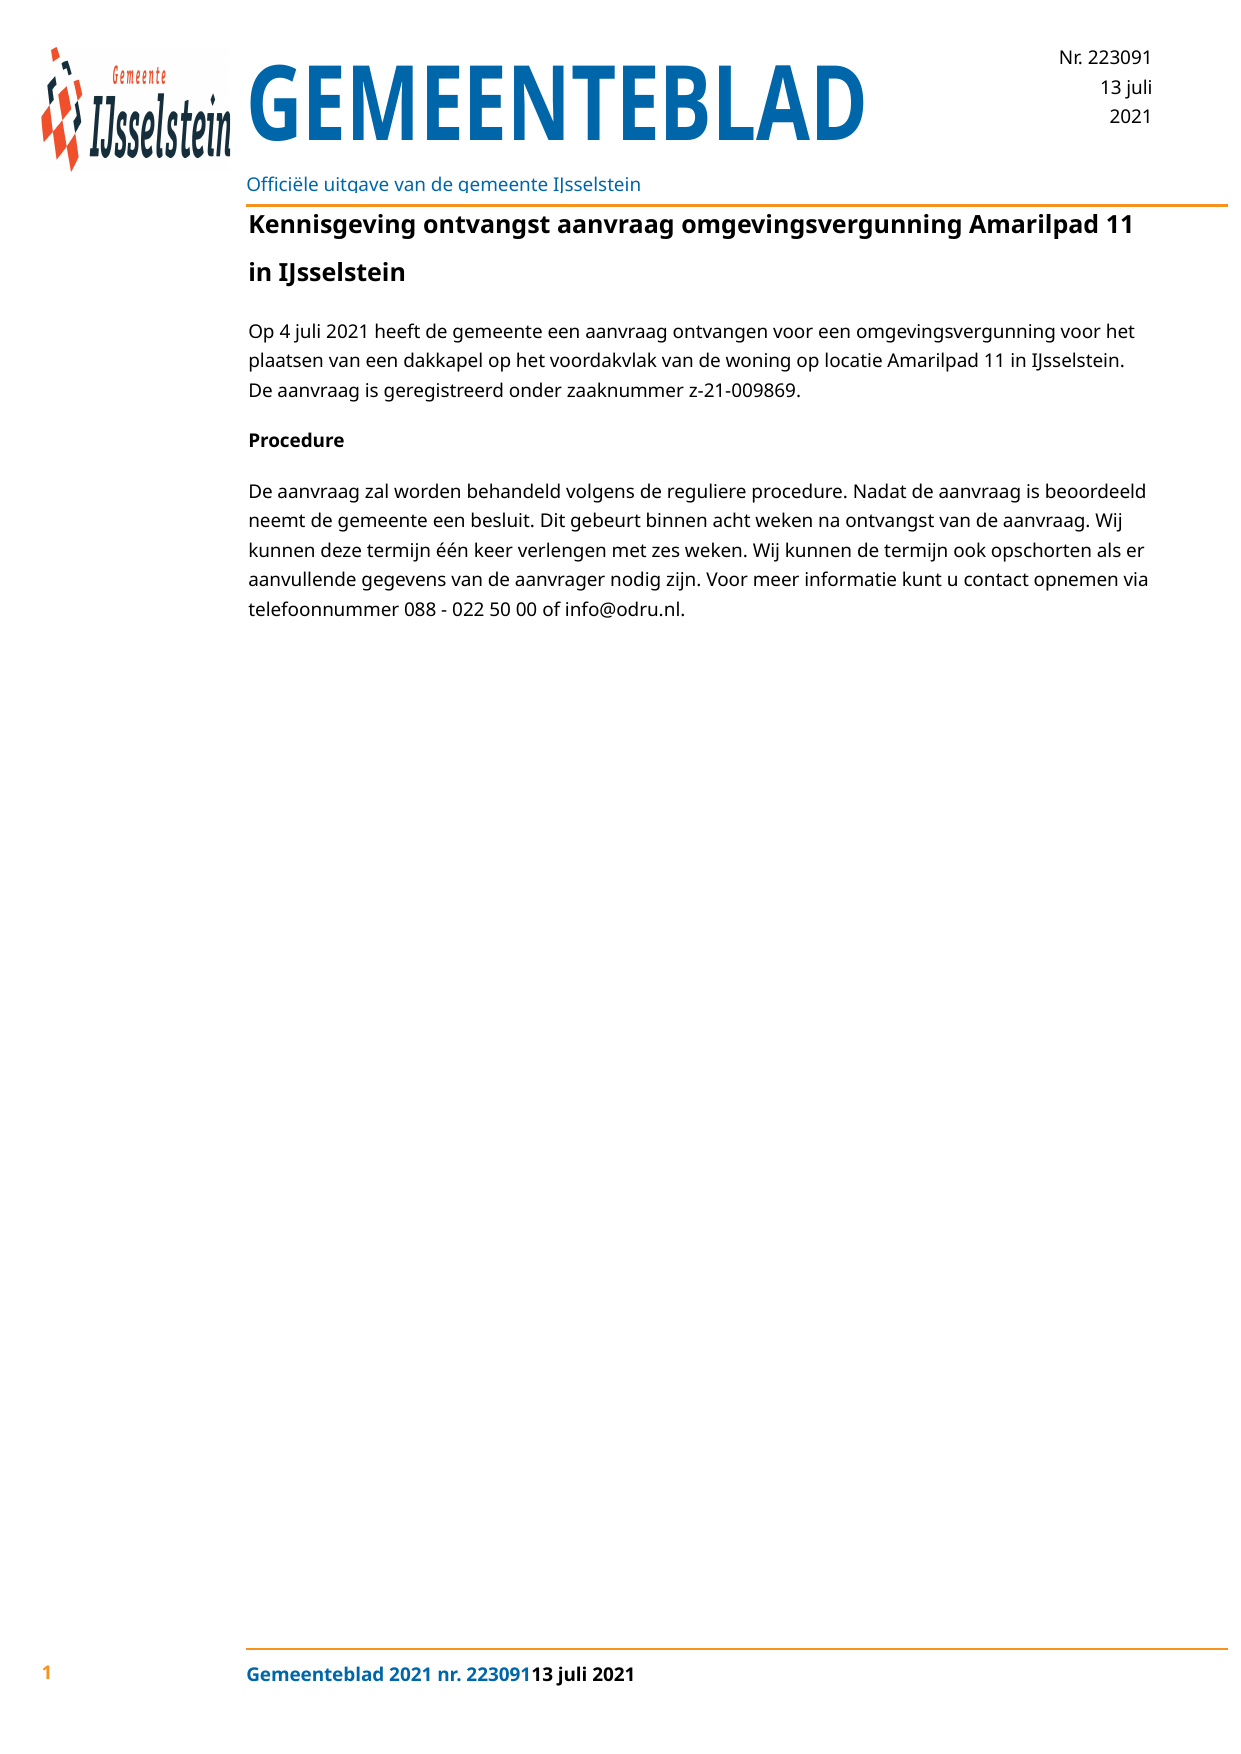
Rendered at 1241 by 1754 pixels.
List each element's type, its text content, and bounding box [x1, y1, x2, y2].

text De aanvraag zal worden behandeld volgens de reguliere procedure. Nadat de aanvraag is beoordeeld neemt de gemeente een besluit. Dit gebeurt binnen acht weken na ontvangst van de aanvraag. Wij kunnen deze termijn één keer verlengen met zes weken. Wij kunnen de termijn ook opschorten als er aanvullende gegevens van de aanvrager nodig zijn. Voor meer informatie kunt u contact opnemen via telefoonnummer 088 - 022 50 00 of info@odru.nl. [248, 478, 1152, 622]
text Op 4 juli 2021 heeft de gemeente een aanvraag ontvangen voor een omgevingsvergunning voor het plaatsen van een dakkapel op het voordakvlak van de woning op locatie Amarilpad 11 in IJsselstein. De aanvraag is geregistreerd onder zaaknummer z-21-009869. [248, 318, 1152, 403]
text Kennisgeving ontvangst aanvraag omgevingsvergunning Amarilpad 11 in IJsselstein [248, 207, 1152, 288]
text Procedure [248, 427, 1152, 453]
picture [41, 47, 231, 172]
